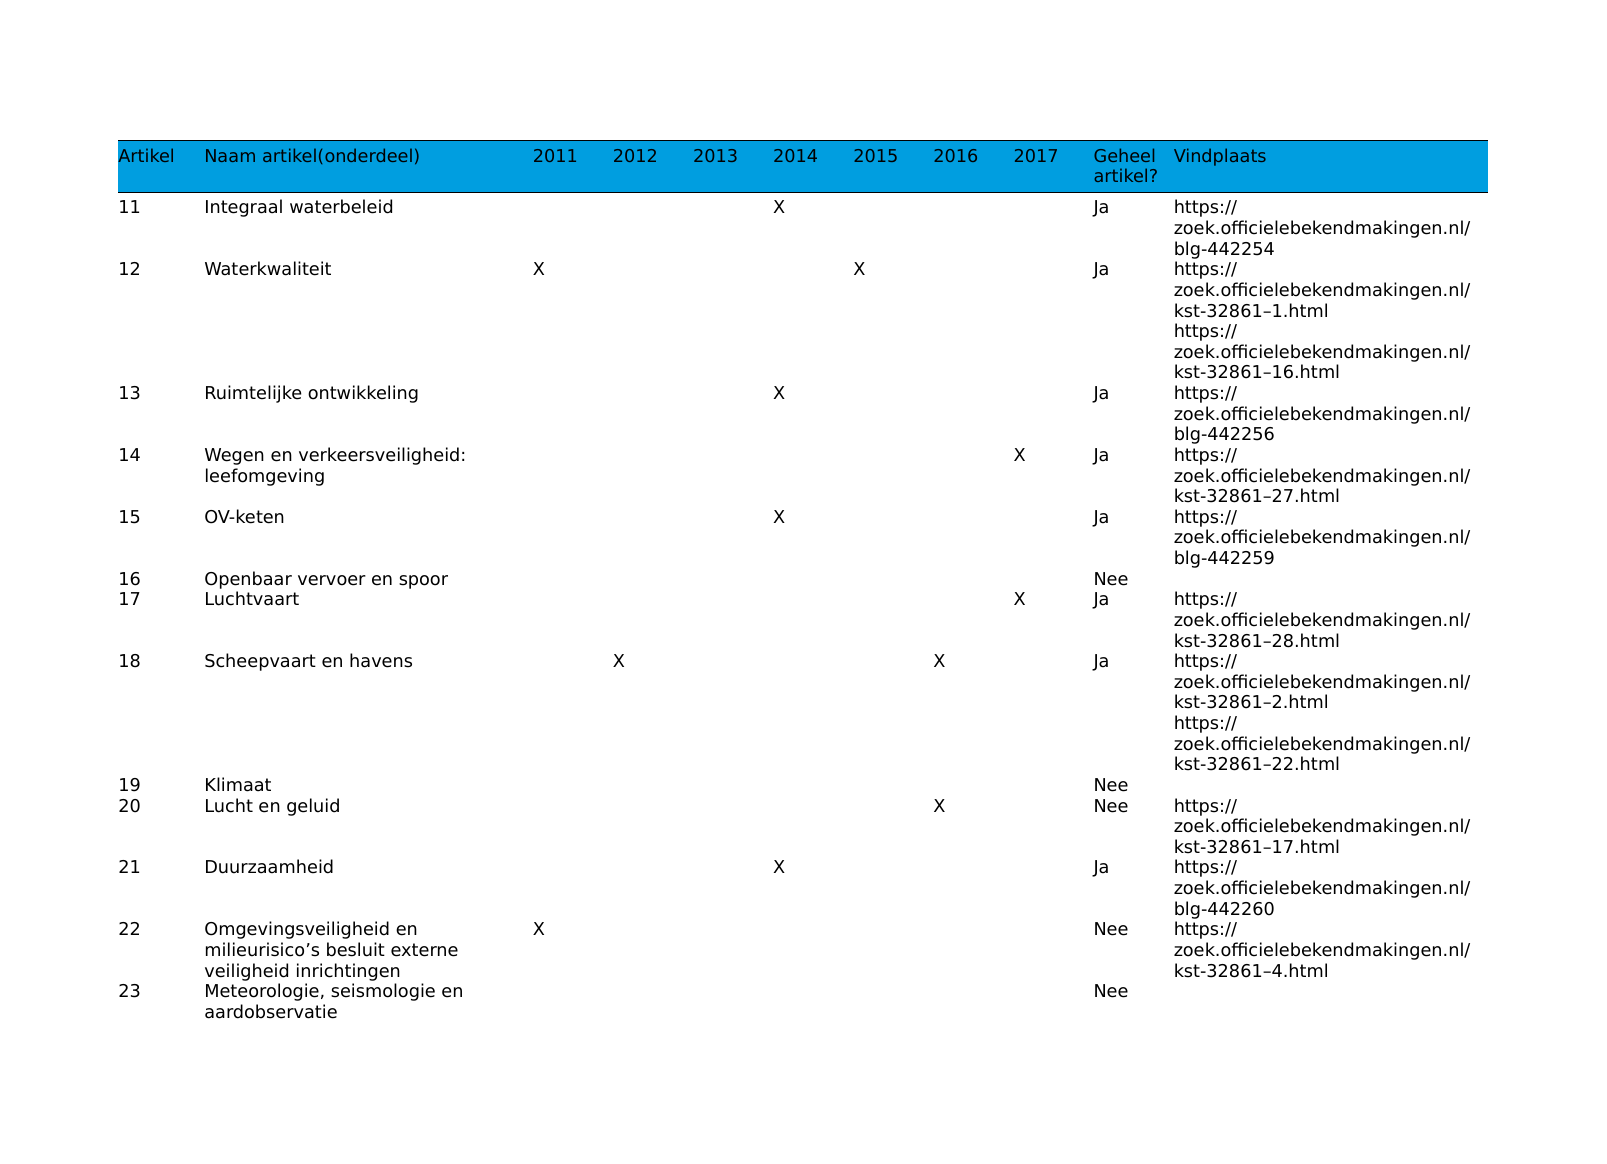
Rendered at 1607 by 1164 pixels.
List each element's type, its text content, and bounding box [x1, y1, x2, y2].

table_cell [847, 589, 927, 651]
table_cell [847, 775, 927, 796]
table_cell [527, 507, 607, 569]
table_cell Ruimtelijke ontwikkeling [198, 383, 527, 445]
table_header 2016 [927, 141, 1007, 192]
table_cell [767, 919, 847, 981]
table_cell Lucht en geluid [198, 796, 527, 857]
table_cell [767, 569, 847, 589]
table_cell [687, 796, 767, 857]
table_cell Integraal waterbeleid [198, 193, 527, 259]
table_cell [527, 445, 607, 507]
table_cell https://zoek.officielebekendmakingen.nl/blg-442256 [1168, 383, 1488, 445]
table_cell [767, 445, 847, 507]
table_cell 16 [118, 569, 198, 589]
table_cell Ja [1088, 589, 1167, 651]
table_cell [687, 383, 767, 445]
table_cell Ja [1088, 383, 1167, 445]
table_cell [1007, 259, 1087, 383]
table_cell Klimaat [198, 775, 527, 796]
table_cell 14 [118, 445, 198, 507]
table_header 2013 [687, 141, 767, 192]
table_header 2011 [527, 141, 607, 192]
table_cell [607, 589, 687, 651]
table_cell [607, 445, 687, 507]
table_cell [847, 445, 927, 507]
table_cell X [1007, 589, 1087, 651]
table_cell https://zoek.officielebekendmakingen.nl/kst-32861–27.html [1168, 445, 1488, 507]
table_cell 22 [118, 919, 198, 981]
table_cell https://zoek.officielebekendmakingen.nl/blg-442259 [1168, 507, 1488, 569]
table_cell Openbaar vervoer en spoor [198, 569, 527, 589]
table_cell https://zoek.officielebekendmakingen.nl/kst-32861–4.html [1168, 919, 1488, 981]
table_cell [927, 193, 1007, 259]
table_cell [1007, 383, 1087, 445]
table_cell Nee [1088, 919, 1167, 981]
table_cell Nee [1088, 569, 1167, 589]
table_cell [687, 981, 767, 1022]
table_header 2014 [767, 141, 847, 192]
table_cell [1007, 569, 1087, 589]
table_cell [687, 445, 767, 507]
table_header Naam artikel(onderdeel) [198, 141, 527, 192]
table_header 2015 [847, 141, 927, 192]
table_cell Ja [1088, 193, 1167, 259]
table_cell [1007, 796, 1087, 857]
table_cell [687, 569, 767, 589]
table_cell [847, 981, 927, 1022]
table_cell [1007, 193, 1087, 259]
table_cell [1168, 981, 1488, 1022]
table_cell X [927, 651, 1007, 775]
table_cell [687, 651, 767, 775]
table_cell Nee [1088, 796, 1167, 857]
table_cell [927, 383, 1007, 445]
table_cell [767, 775, 847, 796]
table_cell [607, 569, 687, 589]
table_header 2012 [607, 141, 687, 192]
table_cell https://zoek.officielebekendmakingen.nl/kst-32861–1.html https://zoek.officielebekendmakingen.nl/kst-32861–16.html [1168, 259, 1488, 383]
table_header Geheel artikel? [1088, 141, 1167, 192]
table_cell Duurzaamheid [198, 858, 527, 919]
table_cell [1007, 919, 1087, 981]
table_cell [527, 193, 607, 259]
table_cell OV-keten [198, 507, 527, 569]
table_cell X [767, 507, 847, 569]
table_cell [687, 193, 767, 259]
table_cell [927, 445, 1007, 507]
table_cell [1007, 651, 1087, 775]
table_cell 12 [118, 259, 198, 383]
table_cell [527, 651, 607, 775]
table_cell 23 [118, 981, 198, 1022]
table_cell 17 [118, 589, 198, 651]
table_cell Ja [1088, 259, 1167, 383]
table_cell Ja [1088, 507, 1167, 569]
table_cell X [1007, 445, 1087, 507]
table_cell [847, 858, 927, 919]
table_header Vindplaats [1168, 141, 1488, 192]
table_header Artikel [118, 141, 198, 192]
table_cell [607, 193, 687, 259]
table_cell [847, 383, 927, 445]
table_cell https://zoek.officielebekendmakingen.nl/kst-32861–2.html https://zoek.officielebekendmakingen.nl/kst-32861–22.html [1168, 651, 1488, 775]
table_cell [1007, 981, 1087, 1022]
table_cell 11 [118, 193, 198, 259]
table_cell [847, 651, 927, 775]
table_cell [607, 259, 687, 383]
table_cell X [847, 259, 927, 383]
table_cell [1007, 507, 1087, 569]
table_cell Nee [1088, 775, 1167, 796]
table_cell [527, 569, 607, 589]
table_cell [927, 858, 1007, 919]
table_cell [687, 858, 767, 919]
table_cell [687, 919, 767, 981]
table_cell 21 [118, 858, 198, 919]
table_cell Ja [1088, 858, 1167, 919]
table_cell [927, 589, 1007, 651]
table_cell 20 [118, 796, 198, 857]
table_cell [767, 796, 847, 857]
table_cell [1168, 569, 1488, 589]
table_cell 19 [118, 775, 198, 796]
table_cell [527, 775, 607, 796]
table_cell https://zoek.officielebekendmakingen.nl/kst-32861–17.html [1168, 796, 1488, 857]
table_cell [927, 569, 1007, 589]
table_cell Wegen en verkeersveiligheid: leefomgeving [198, 445, 527, 507]
table_cell X [527, 259, 607, 383]
table_cell Meteorologie, seismologie en aardobservatie [198, 981, 527, 1022]
table_cell https://zoek.officielebekendmakingen.nl/blg-442260 [1168, 858, 1488, 919]
table_cell [767, 589, 847, 651]
table_cell Ja [1088, 651, 1167, 775]
table_cell [607, 507, 687, 569]
table_cell [927, 507, 1007, 569]
table_cell [687, 589, 767, 651]
table_cell [1007, 775, 1087, 796]
table_cell X [767, 193, 847, 259]
table_cell [687, 775, 767, 796]
table_cell 13 [118, 383, 198, 445]
table_cell 18 [118, 651, 198, 775]
table_cell Scheepvaart en havens [198, 651, 527, 775]
table_cell [527, 383, 607, 445]
table_cell [687, 259, 767, 383]
table_cell [847, 569, 927, 589]
table_cell [847, 193, 927, 259]
table_cell Ja [1088, 445, 1167, 507]
table_cell X [927, 796, 1007, 857]
table_cell [527, 981, 607, 1022]
table_cell Waterkwaliteit [198, 259, 527, 383]
table_cell [847, 919, 927, 981]
table_cell [847, 507, 927, 569]
table_cell X [607, 651, 687, 775]
table_cell [767, 651, 847, 775]
table_cell Nee [1088, 981, 1167, 1022]
table_cell [607, 796, 687, 857]
table_cell [607, 858, 687, 919]
table_cell [607, 981, 687, 1022]
table_cell [527, 858, 607, 919]
table_cell [1007, 858, 1087, 919]
table_header 2017 [1007, 141, 1087, 192]
table_cell [527, 796, 607, 857]
table_cell [607, 919, 687, 981]
table_cell https://zoek.officielebekendmakingen.nl/kst-32861–28.html [1168, 589, 1488, 651]
table_cell 15 [118, 507, 198, 569]
table_cell [687, 507, 767, 569]
table_cell X [527, 919, 607, 981]
table_cell [607, 383, 687, 445]
table_cell [927, 259, 1007, 383]
table_cell Omgevingsveiligheid en milieurisico’s besluit externe veiligheid inrichtingen [198, 919, 527, 981]
table_cell [767, 981, 847, 1022]
table_cell [927, 775, 1007, 796]
table_cell https://zoek.officielebekendmakingen.nl/blg-442254 [1168, 193, 1488, 259]
table_cell [847, 796, 927, 857]
table_cell [767, 259, 847, 383]
table_cell X [767, 383, 847, 445]
table_cell [607, 775, 687, 796]
table_cell [927, 919, 1007, 981]
table_cell [527, 589, 607, 651]
table_cell X [767, 858, 847, 919]
table_cell Luchtvaart [198, 589, 527, 651]
table_cell [927, 981, 1007, 1022]
table_cell [1168, 775, 1488, 796]
